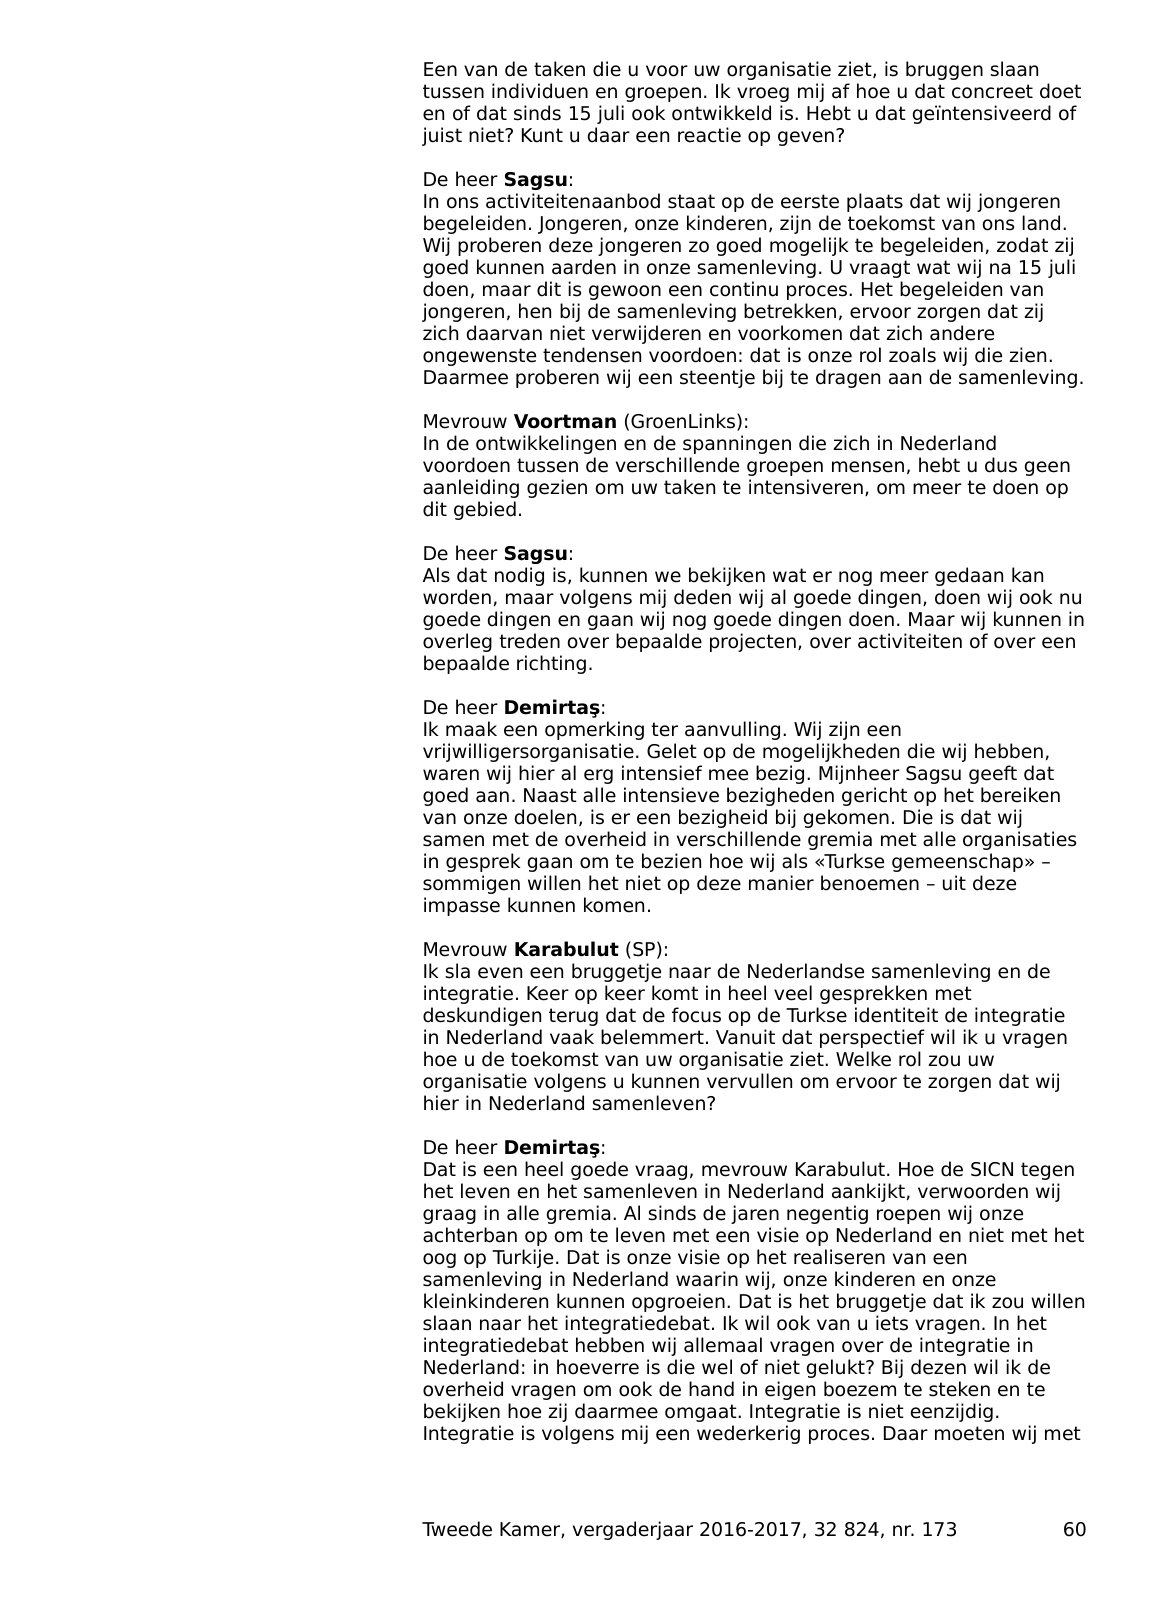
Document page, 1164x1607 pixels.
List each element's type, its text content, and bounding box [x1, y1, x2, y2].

text De heer Sagsu: [422, 169, 1087, 191]
text Ik maak een opmerking ter aanvulling. Wij zijn een vrijwilligersorganisatie. Gelet op de mogelijkheden die wij hebben, waren wij hier al erg intensief mee bezig. Mijnheer Sagsu geeft dat goed aan. Naast alle intensieve bezigheden gericht op het bereiken van onze doelen, is er een bezigheid bij gekomen. Die is dat wij samen met de overheid in verschillende gremia met alle organisaties in gesprek gaan om te bezien hoe wij als «Turkse gemeenschap» – sommigen willen het niet op deze manier benoemen – uit deze impasse kunnen komen. [422, 719, 1087, 917]
text In de ontwikkelingen en de spanningen die zich in Nederland voordoen tussen de verschillende groepen mensen, hebt u dus geen aanleiding gezien om uw taken te intensiveren, om meer te doen op dit gebied. [422, 433, 1087, 521]
text De heer Sagsu: [422, 543, 1087, 565]
text De heer Demirtaş: [422, 697, 1087, 719]
text In ons activiteitenaanbod staat op de eerste plaats dat wij jongeren begeleiden. Jongeren, onze kinderen, zijn de toekomst van ons land. Wij proberen deze jongeren zo goed mogelijk te begeleiden, zodat zij goed kunnen aarden in onze samenleving. U vraagt wat wij na 15 juli doen, maar dit is gewoon een continu proces. Het begeleiden van jongeren, hen bij de samenleving betrekken, ervoor zorgen dat zij zich daarvan niet verwijderen en voorkomen dat zich andere ongewenste tendensen voordoen: dat is onze rol zoals wij die zien. Daarmee proberen wij een steentje bij te dragen aan de samenleving. [422, 191, 1087, 389]
text Ik sla even een bruggetje naar de Nederlandse samenleving en de integratie. Keer op keer komt in heel veel gesprekken met deskundigen terug dat de focus op de Turkse identiteit de integratie in Nederland vaak belemmert. Vanuit dat perspectief wil ik u vragen hoe u de toekomst van uw organisatie ziet. Welke rol zou uw organisatie volgens u kunnen vervullen om ervoor te zorgen dat wij hier in Nederland samenleven? [422, 961, 1087, 1115]
text Een van de taken die u voor uw organisatie ziet, is bruggen slaan tussen individuen en groepen. Ik vroeg mij af hoe u dat concreet doet en of dat sinds 15 juli ook ontwikkeld is. Hebt u dat geïntensiveerd of juist niet? Kunt u daar een reactie op geven? [422, 59, 1087, 147]
text Mevrouw Karabulut (SP): [422, 939, 1087, 961]
text Als dat nodig is, kunnen we bekijken wat er nog meer gedaan kan worden, maar volgens mij deden wij al goede dingen, doen wij ook nu goede dingen en gaan wij nog goede dingen doen. Maar wij kunnen in overleg treden over bepaalde projecten, over activiteiten of over een bepaalde richting. [422, 565, 1087, 675]
text Mevrouw Voortman (GroenLinks): [422, 411, 1087, 433]
text De heer Demirtaş: [422, 1137, 1087, 1159]
text Dat is een heel goede vraag, mevrouw Karabulut. Hoe de SICN tegen het leven en het samenleven in Nederland aankijkt, verwoorden wij graag in alle gremia. Al sinds de jaren negentig roepen wij onze achterban op om te leven met een visie op Nederland en niet met het oog op Turkije. Dat is onze visie op het realiseren van een samenleving in Nederland waarin wij, onze kinderen en onze kleinkinderen kunnen opgroeien. Dat is het bruggetje dat ik zou willen slaan naar het integratiedebat. Ik wil ook van u iets vragen. In het integratiedebat hebben wij allemaal vragen over de integratie in Nederland: in hoeverre is die wel of niet gelukt? Bij dezen wil ik de overheid vragen om ook de hand in eigen boezem te steken en te bekijken hoe zij daarmee omgaat. Integratie is niet eenzijdig. Integratie is volgens mij een wederkerig proces. Daar moeten wij met [422, 1159, 1087, 1445]
